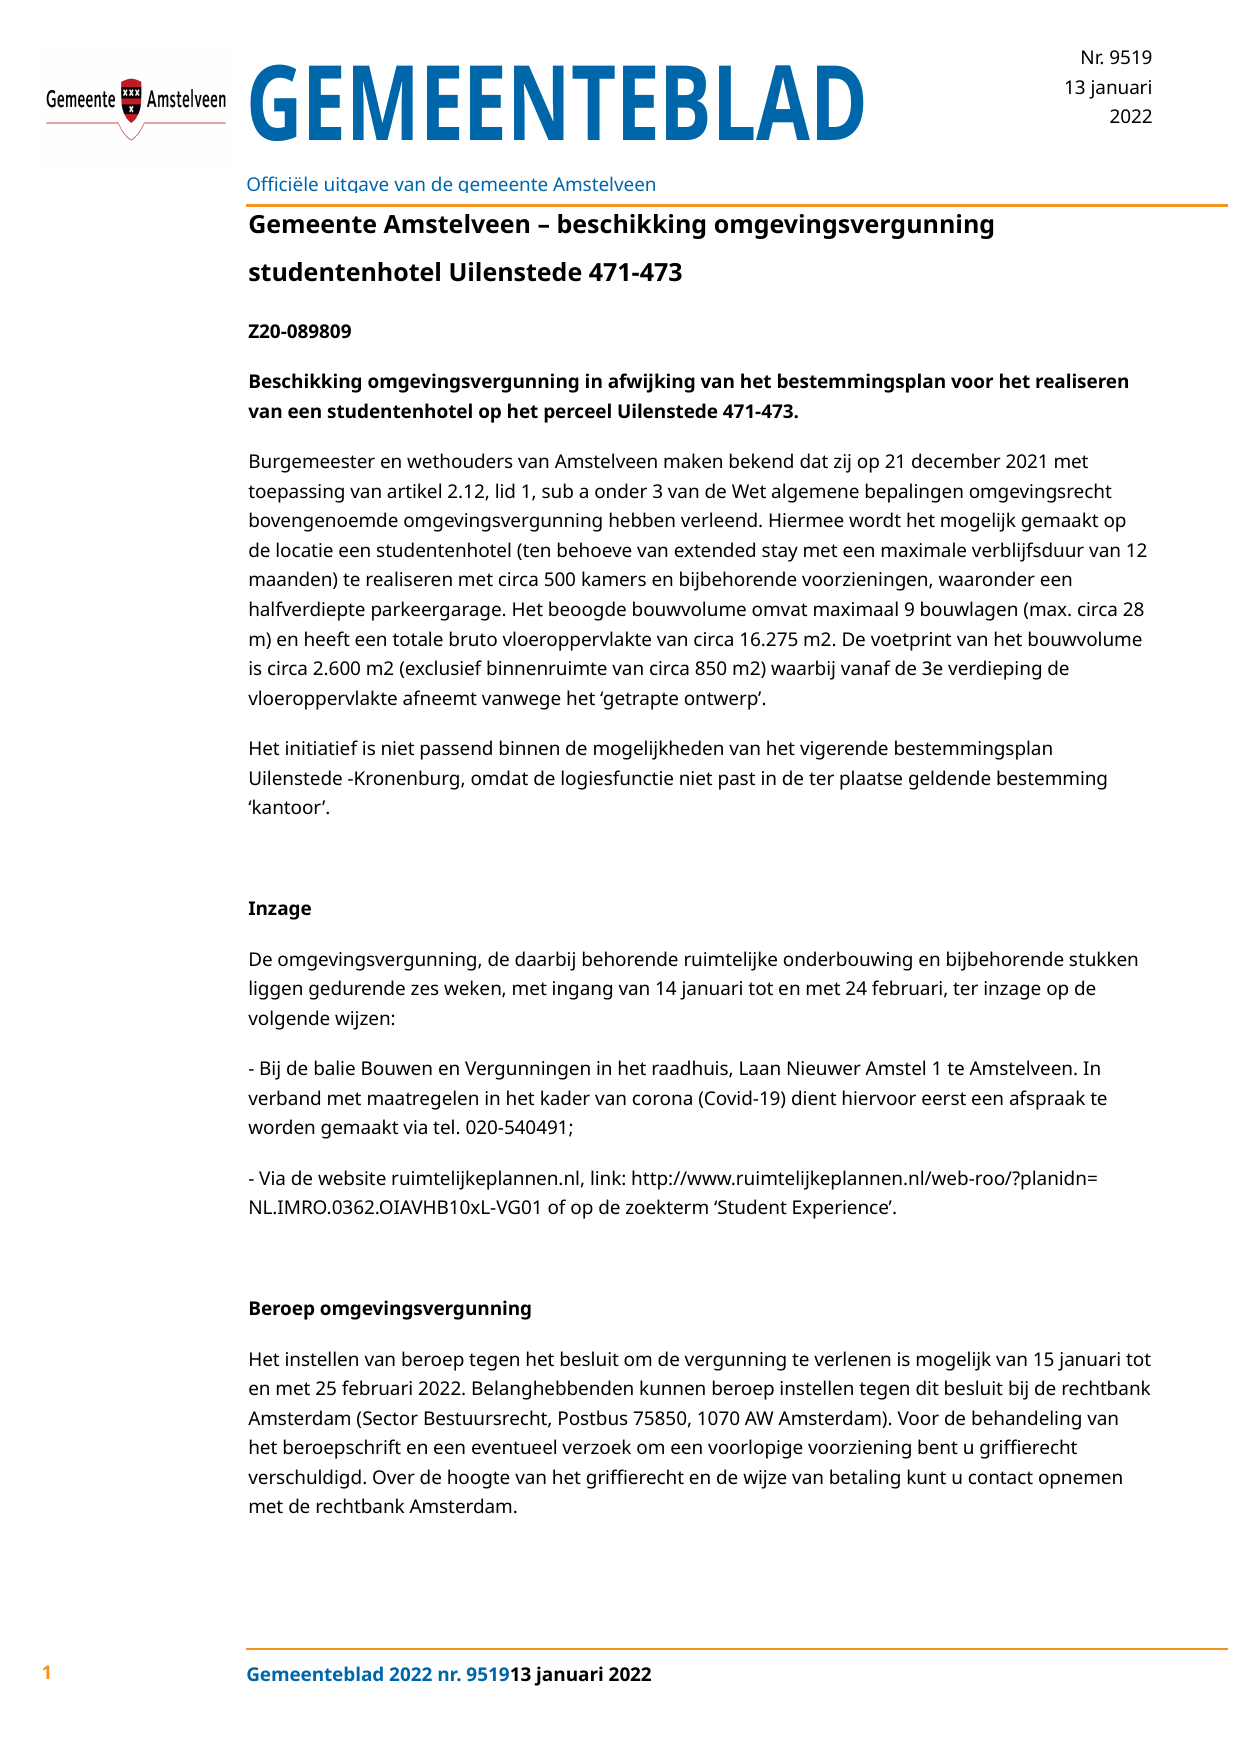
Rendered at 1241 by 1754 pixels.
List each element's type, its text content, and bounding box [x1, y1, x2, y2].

text Het initiatief is niet passend binnen de mogelijkheden van het vigerende bestemmingsplan Uilenstede -Kronenburg, omdat de logiesfunctie niet past in de ter plaatse geldende bestemming ‘kantoor’. [248, 735, 1152, 820]
text - Via de website ruimtelijkeplannen.nl, link: http://www.ruimtelijkeplannen.nl/web-roo/?planidn= NL.IMRO.0362.OIAVHB10xL-VG01 of op de zoekterm ‘Student Experience’. [248, 1165, 1152, 1220]
text Beroep omgevingsvergunning [248, 1295, 1152, 1321]
text Gemeente Amstelveen – beschikking omgevingsvergunning studentenhotel Uilenstede 471-473 [248, 207, 1152, 288]
text Inzage [248, 895, 1152, 921]
text De omgevingsvergunning, de daarbij behorende ruimtelijke onderbouwing en bijbehorende stukken liggen gedurende zes weken, met ingang van 14 januari tot en met 24 februari, ter inzage op de volgende wijzen: [248, 946, 1152, 1031]
text - Bij de balie Bouwen en Vergunningen in het raadhuis, Laan Nieuwer Amstel 1 te Amstelveen. In verband met maatregelen in het kader van corona (Covid-19) dient hiervoor eerst een afspraak te worden gemaakt via tel. 020-540491; [248, 1055, 1152, 1140]
text Het instellen van beroep tegen het besluit om de vergunning te verlenen is mogelijk van 15 januari tot en met 25 februari 2022. Belanghebbenden kunnen beroep instellen tegen dit besluit bij de rechtbank Amsterdam (Sector Bestuursrecht, Postbus 75850, 1070 AW Amsterdam). Voor de behandeling van het beroepschrift en een eventueel verzoek om een voorlopige voorziening bent u griffierecht verschuldigd. Over de hoogte van het griffierecht en de wijze van betaling kunt u contact opnemen met de rechtbank Amsterdam. [248, 1346, 1152, 1519]
picture [41, 47, 231, 172]
text Burgemeester en wethouders van Amstelveen maken bekend dat zij op 21 december 2021 met toepassing van artikel 2.12, lid 1, sub a onder 3 van de Wet algemene bepalingen omgevingsrecht bovengenoemde omgevingsvergunning hebben verleend. Hiermee wordt het mogelijk gemaakt op de locatie een studentenhotel (ten behoeve van extended stay met een maximale verblijfsduur van 12 maanden) te realiseren met circa 500 kamers en bijbehorende voorzieningen, waaronder een halfverdiepte parkeergarage. Het beoogde bouwvolume omvat maximaal 9 bouwlagen (max. circa 28 m) en heeft een totale bruto vloeroppervlakte van circa 16.275 m2. De voetprint van het bouwvolume is circa 2.600 m2 (exclusief binnenruimte van circa 850 m2) waarbij vanaf de 3e verdieping de vloeroppervlakte afneemt vanwege het ‘getrapte ontwerp’. [248, 448, 1152, 711]
text Beschikking omgevingsvergunning in afwijking van het bestemmingsplan voor het realiseren van een studentenhotel op het perceel Uilenstede 471-473. [248, 368, 1152, 424]
text Z20-089809 [248, 318, 1152, 344]
